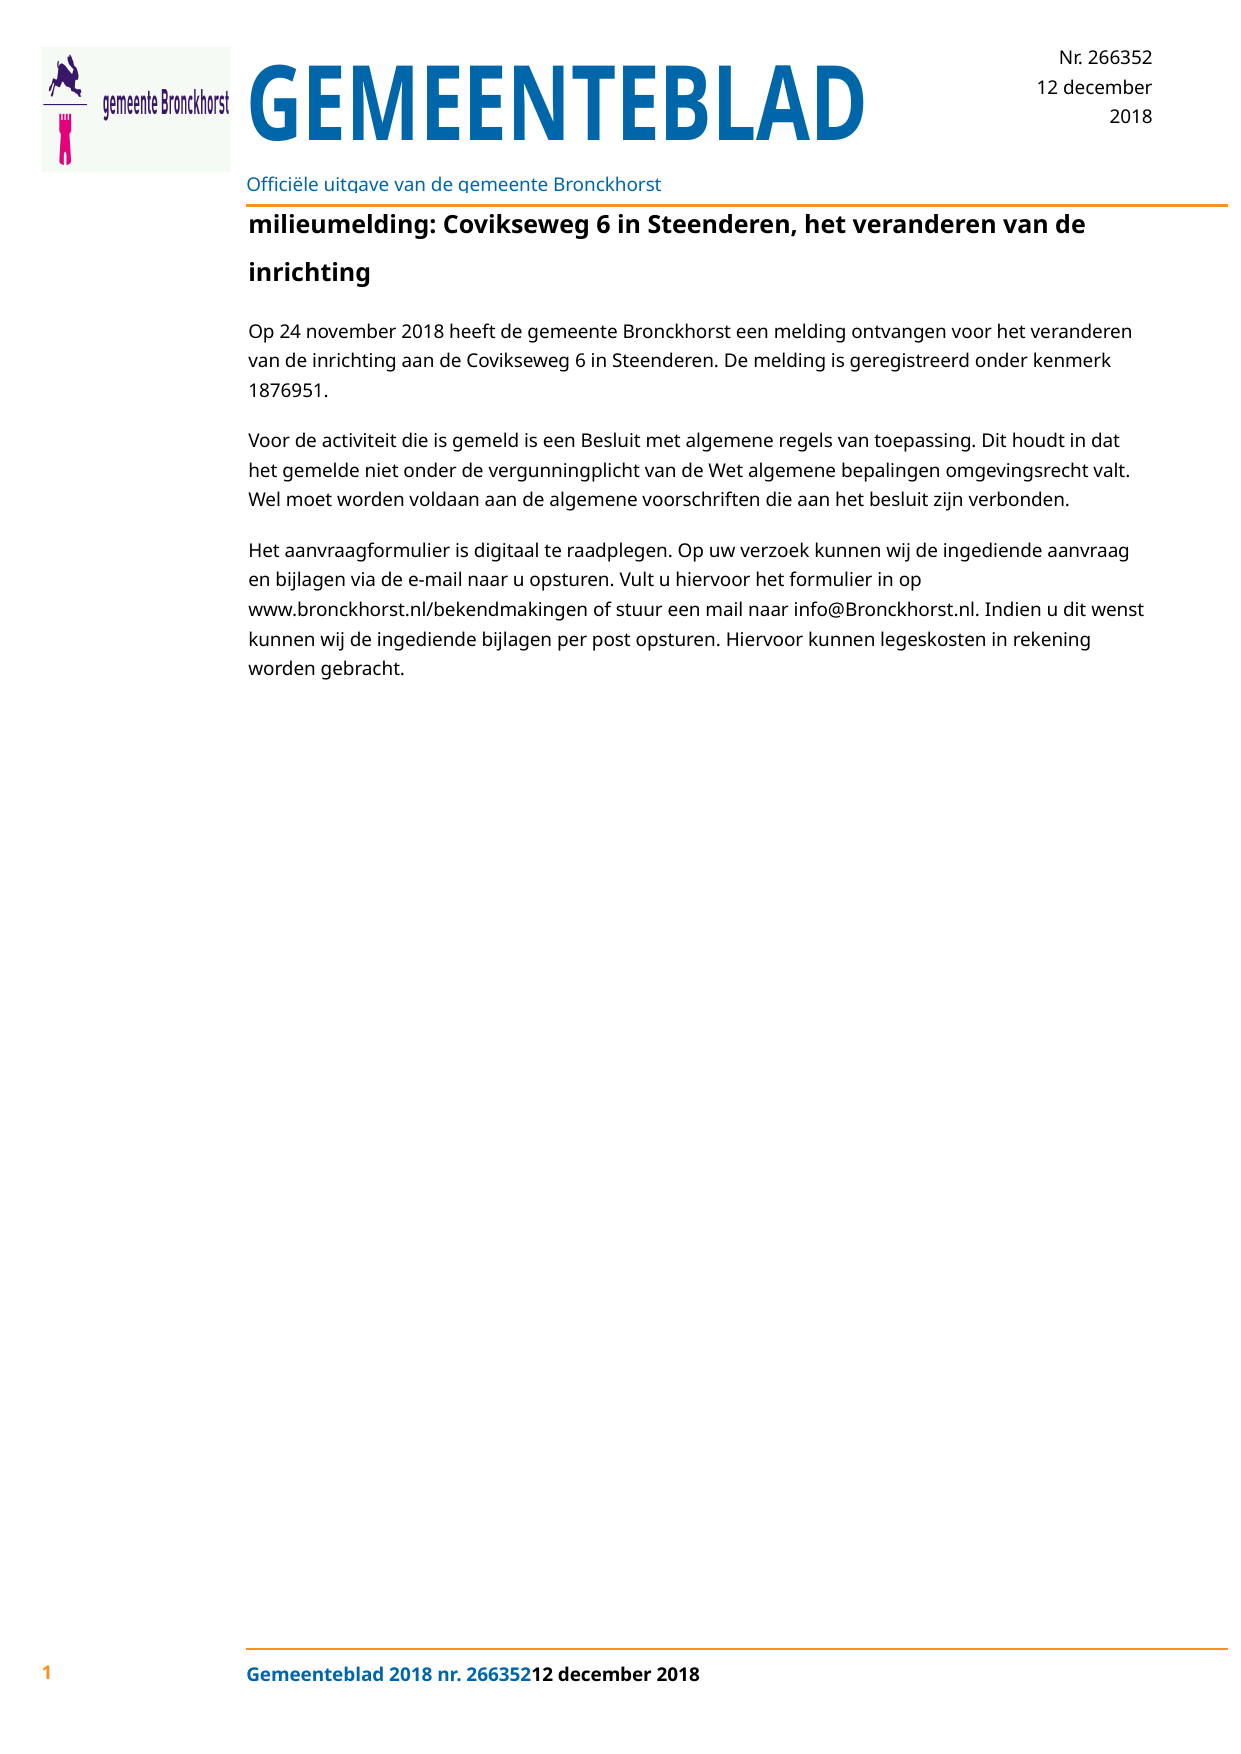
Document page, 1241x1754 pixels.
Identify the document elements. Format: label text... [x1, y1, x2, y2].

text Op 24 november 2018 heeft de gemeente Bronckhorst een melding ontvangen voor het veranderen van de inrichting aan de Covikseweg 6 in Steenderen. De melding is geregistreerd onder kenmerk 1876951. [248, 318, 1152, 403]
picture [41, 47, 231, 172]
text milieumelding: Covikseweg 6 in Steenderen, het veranderen van de inrichting [248, 207, 1152, 288]
text Voor de activiteit die is gemeld is een Besluit met algemene regels van toepassing. Dit houdt in dat het gemelde niet onder de vergunningplicht van de Wet algemene bepalingen omgevingsrecht valt. Wel moet worden voldaan aan de algemene voorschriften die aan het besluit zijn verbonden. [248, 427, 1152, 512]
text Het aanvraagformulier is digitaal te raadplegen. Op uw verzoek kunnen wij de ingediende aanvraag en bijlagen via de e-mail naar u opsturen. Vult u hiervoor het formulier in op www.bronckhorst.nl/bekendmakingen of stuur een mail naar info@Bronckhorst.nl. Indien u dit wenst kunnen wij de ingediende bijlagen per post opsturen. Hiervoor kunnen legeskosten in rekening worden gebracht. [248, 537, 1152, 681]
